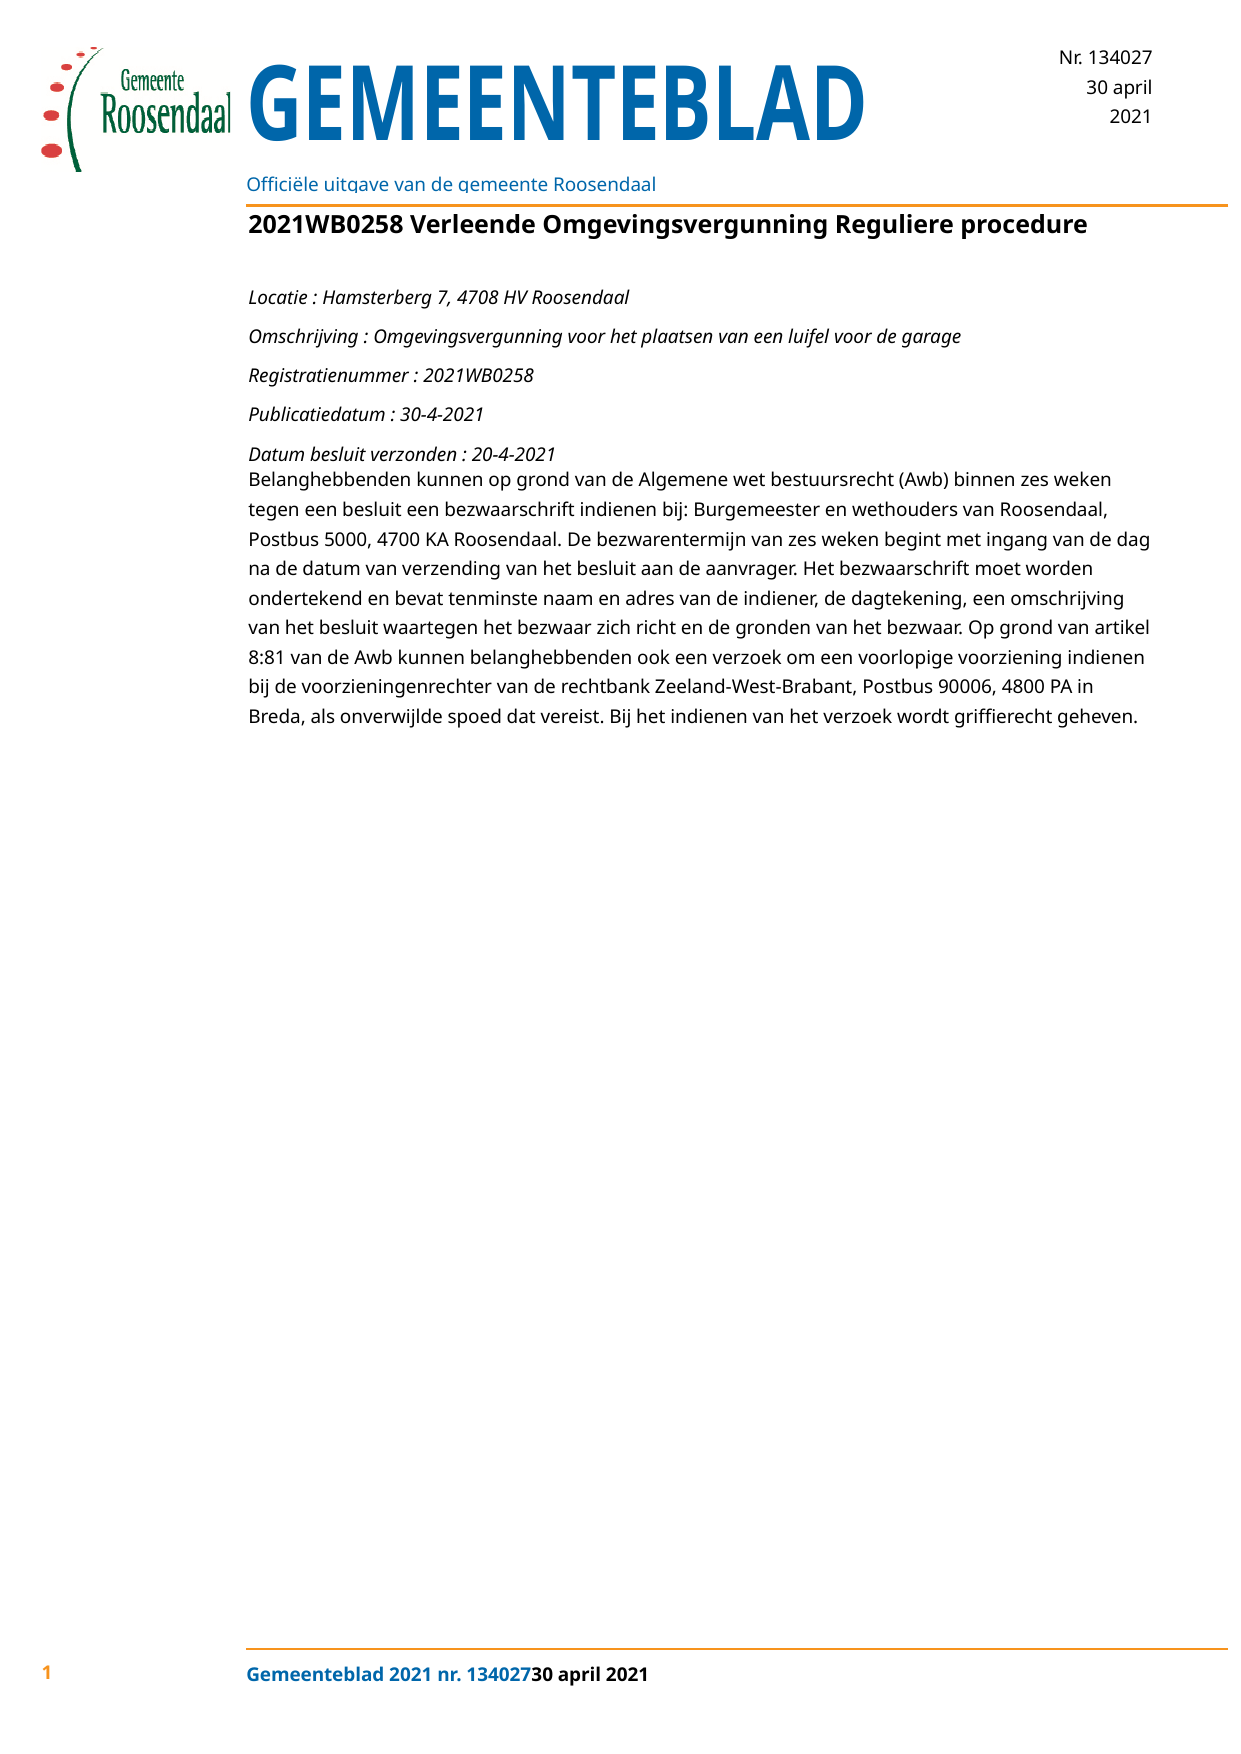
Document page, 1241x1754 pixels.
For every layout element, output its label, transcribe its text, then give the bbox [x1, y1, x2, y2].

text Omschrijving : Omgevingsvergunning voor het plaatsen van een luifel voor de garage [248, 323, 1152, 349]
text Locatie : Hamsterberg 7, 4708 HV Roosendaal [248, 284, 1152, 309]
text Belanghebbenden kunnen op grond van de Algemene wet bestuursrecht (Awb) binnen zes weken tegen een besluit een bezwaarschrift indienen bij: Burgemeester en wethouders van Roosendaal, Postbus 5000, 4700 KA Roosendaal. De bezwarentermijn van zes weken begint met ingang van de dag na de datum van verzending van het besluit aan de aanvrager. Het bezwaarschrift moet worden ondertekend en bevat tenminste naam en adres van de indiener, de dagtekening, een omschrijving van het besluit waartegen het bezwaar zich richt en de gronden van het bezwaar. Op grond van artikel 8:81 van de Awb kunnen belanghebbenden ook een verzoek om een voorlopige voorziening indienen bij de voorzieningenrechter van de rechtbank Zeeland-West-Brabant, Postbus 90006, 4800 PA in Breda, als onverwijlde spoed dat vereist. Bij het indienen van het verzoek wordt griffierecht geheven. [248, 467, 1152, 729]
text Datum besluit verzonden : 20-4-2021 [248, 441, 1152, 467]
picture [41, 47, 231, 172]
text Registratienummer : 2021WB0258 [248, 362, 1152, 388]
text Publicatiedatum : 30-4-2021 [248, 402, 1152, 427]
text 2021WB0258 Verleende Omgevingsvergunning Reguliere procedure [248, 207, 1152, 241]
